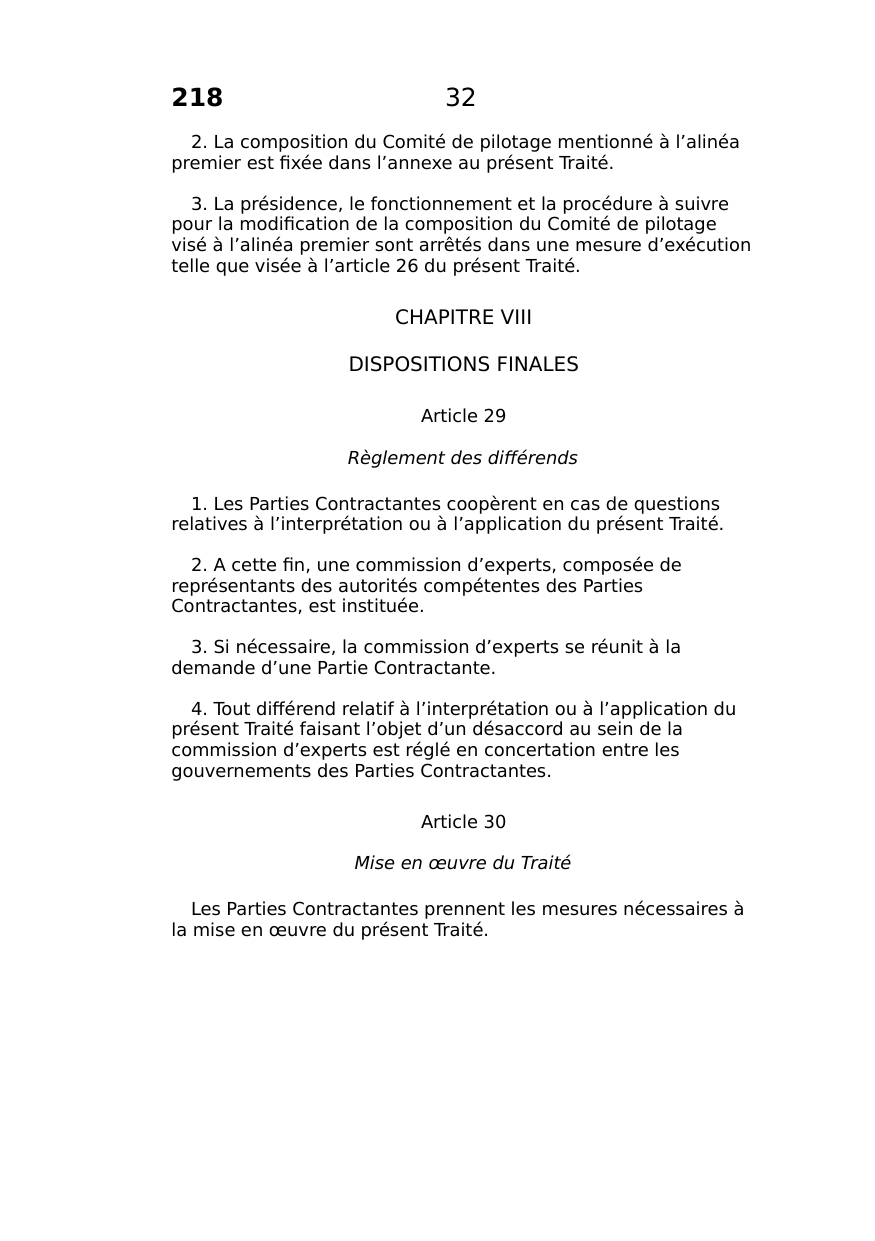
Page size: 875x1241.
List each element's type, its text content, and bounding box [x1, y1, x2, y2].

text 2. A cette fin, une commission d’experts, composée de représentants des autorités compétentes des Parties Contractantes, est instituée. [171, 555, 756, 617]
text 2. La composition du Comité de pilotage mentionné à l’alinéa premier est fixée dans l’annexe au présent Traité. [171, 132, 756, 173]
text 1. Les Parties Contractantes coopèrent en cas de questions relatives à l’interprétation ou à l’application du présent Traité. [171, 493, 756, 535]
text Les Parties Contractantes prennent les mesures nécessaires à la mise en œuvre du présent Traité. [171, 899, 756, 940]
subtitle Article 29 Règlement des différends [171, 406, 756, 468]
subtitle Article 30 Mise en œuvre du Traité [171, 811, 756, 874]
subtitle CHAPITRE VIII DISPOSITIONS FINALES [171, 306, 756, 376]
text 3. La présidence, le fonctionnement et la procédure à suivre pour la modification de la composition du Comité de pilotage visé à l’alinéa premier sont arrêtés dans une mesure d’exécution telle que visée à l’article 26 du présent Traité. [171, 193, 756, 276]
text 3. Si nécessaire, la commission d’experts se réunit à la demande d’une Partie Contractante. [171, 637, 756, 678]
text 4. Tout différend relatif à l’interprétation ou à l’application du présent Traité faisant l’objet d’un désaccord au sein de la commission d’experts est réglé en concertation entre les gouvernements des Parties Contractantes. [171, 698, 756, 781]
